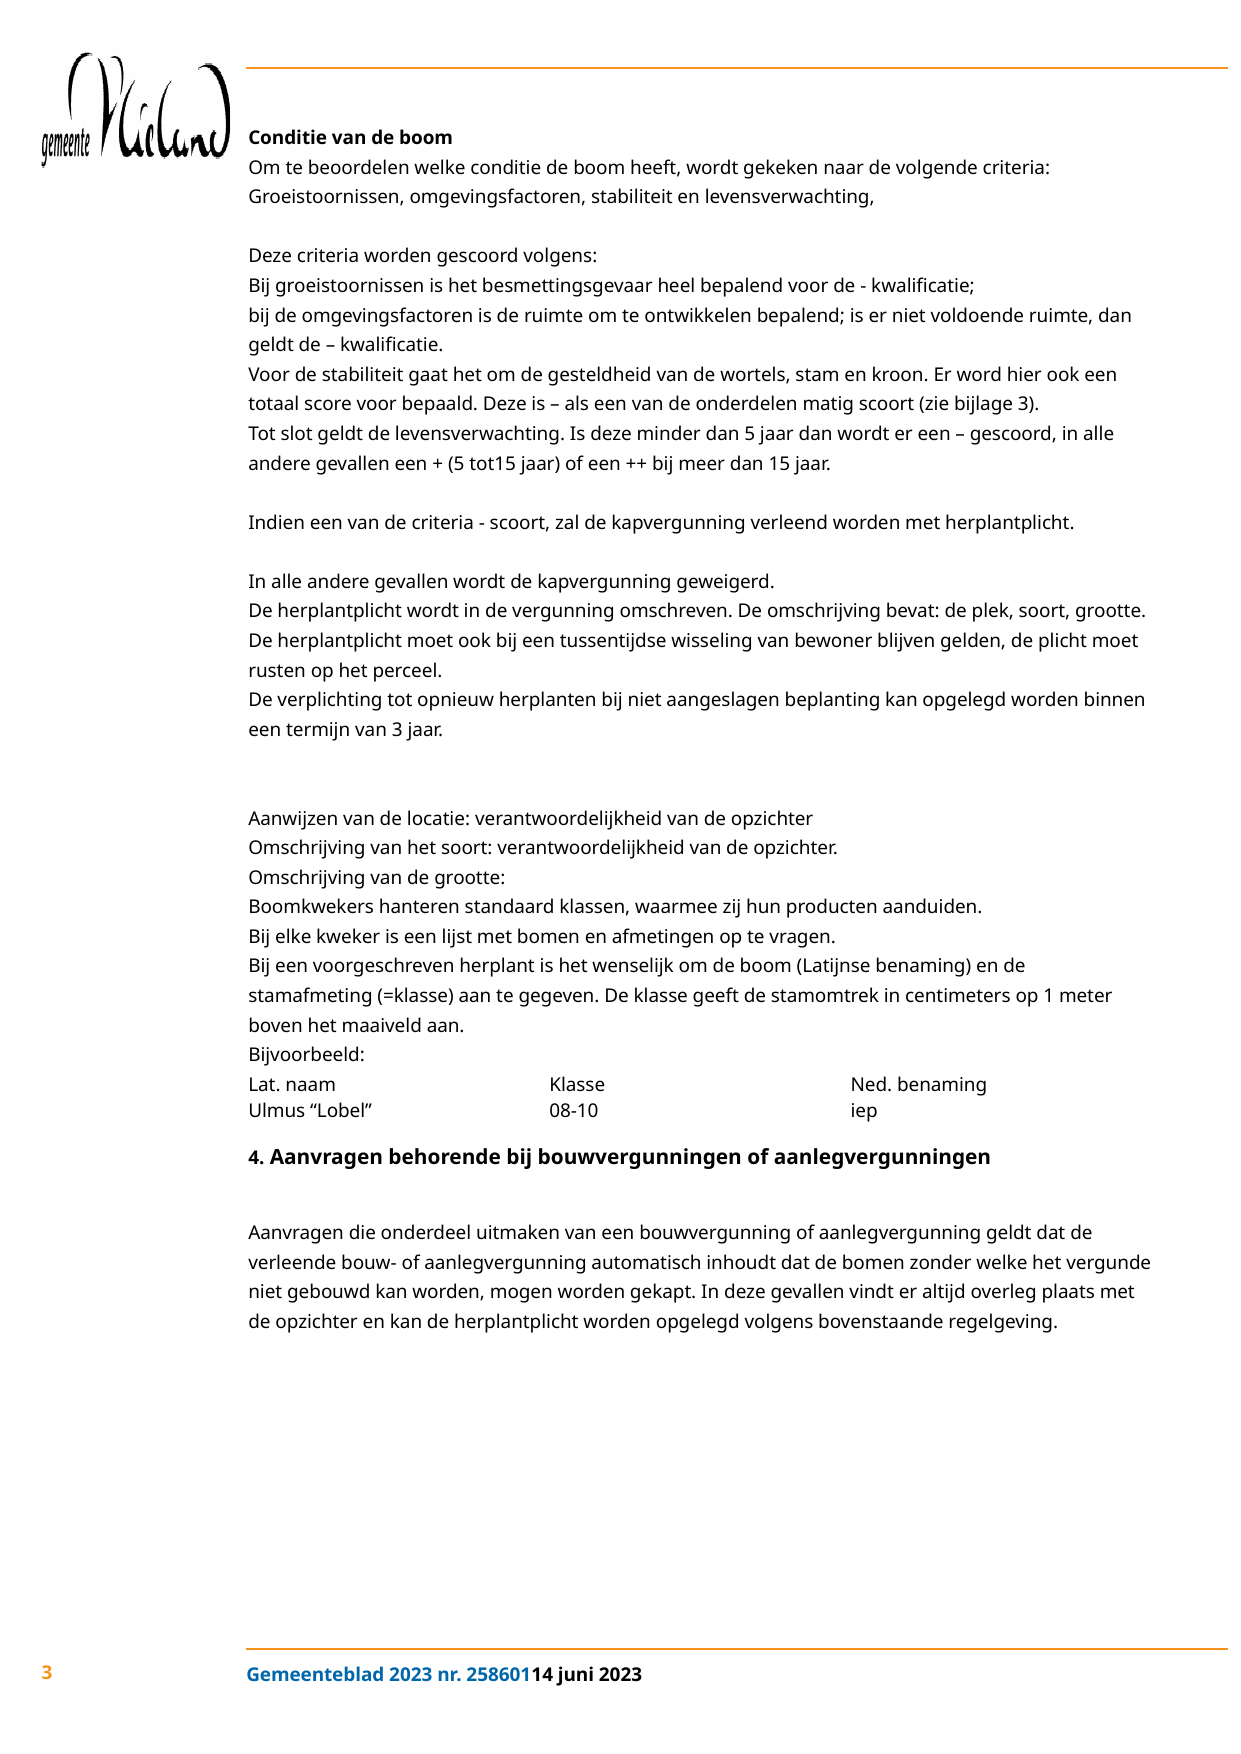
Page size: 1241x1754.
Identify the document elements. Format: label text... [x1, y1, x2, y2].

text Groeistoornissen, omgevingsfactoren, stabiliteit en levensverwachting, [248, 183, 1152, 209]
text Aanwijzen van de locatie: verantwoordelijkheid van de opzichter [248, 805, 1152, 831]
text Omschrijving van de grootte: [248, 864, 1152, 890]
text 4. Aanvragen behorende bij bouwvergunningen of aanlegvergunningen [248, 1142, 1152, 1170]
text Om te beoordelen welke conditie de boom heeft, wordt gekeken naar de volgende criteria: [248, 154, 1152, 180]
text Boomkwekers hanteren standaard klassen, waarmee zij hun producten aanduiden. [248, 893, 1152, 919]
text bij de omgevingsfactoren is de ruimte om te ontwikkelen bepalend; is er niet voldoende ruimte, dan geldt de – kwalificatie. [248, 302, 1152, 357]
text Aanvragen die onderdeel uitmaken van een bouwvergunning of aanlegvergunning geldt dat de verleende bouw- of aanlegvergunning automatisch inhoudt dat de bomen zonder welke het vergunde niet gebouwd kan worden, mogen worden gekapt. In deze gevallen vindt er altijd overleg plaats met de opzichter en kan de herplantplicht worden opgelegd volgens bovenstaande regelgeving. [248, 1219, 1152, 1334]
table_header Lat. naam [248, 1071, 549, 1097]
text Bijvoorbeeld: [248, 1041, 1152, 1067]
text De verplichting tot opnieuw herplanten bij niet aangeslagen beplanting kan opgelegd worden binnen een termijn van 3 jaar. [248, 686, 1152, 742]
table_cell iep [850, 1097, 1152, 1123]
text In alle andere gevallen wordt de kapvergunning geweigerd. [248, 568, 1152, 594]
text Indien een van de criteria - scoort, zal de kapvergunning verleend worden met herplantplicht. [248, 509, 1152, 535]
text Tot slot geldt de levensverwachting. Is deze minder dan 5 jaar dan wordt er een – gescoord, in alle andere gevallen een + (5 tot15 jaar) of een ++ bij meer dan 15 jaar. [248, 420, 1152, 476]
table_header Klasse [549, 1071, 850, 1097]
text Bij een voorgeschreven herplant is het wenselijk om de boom (Latijnse benaming) en de stamafmeting (=klasse) aan te gegeven. De klasse geeft de stamomtrek in centimeters op 1 meter boven het maaiveld aan. [248, 953, 1152, 1038]
text Bij groeistoornissen is het besmettingsgevaar heel bepalend voor de - kwalificatie; [248, 272, 1152, 298]
text Deze criteria worden gescoord volgens: [248, 243, 1152, 268]
table_cell 08-10 [549, 1097, 850, 1123]
text Omschrijving van het soort: verantwoordelijkheid van de opzichter. [248, 834, 1152, 860]
picture [41, 47, 231, 172]
table_header Ned. benaming [850, 1071, 1152, 1097]
text Conditie van de boom [248, 124, 1152, 150]
text Voor de stabiliteit gaat het om de gesteldheid van de wortels, stam en kroon. Er word hier ook een totaal score voor bepaald. Deze is – als een van de onderdelen matig scoort (zie bijlage 3). [248, 361, 1152, 416]
text Bij elke kweker is een lijst met bomen en afmetingen op te vragen. [248, 923, 1152, 949]
text De herplantplicht wordt in de vergunning omschreven. De omschrijving bevat: de plek, soort, grootte. De herplantplicht moet ook bij een tussentijdse wisseling van bewoner blijven gelden, de plicht moet rusten op het perceel. [248, 598, 1152, 683]
table_cell Ulmus “Lobel” [248, 1097, 549, 1123]
